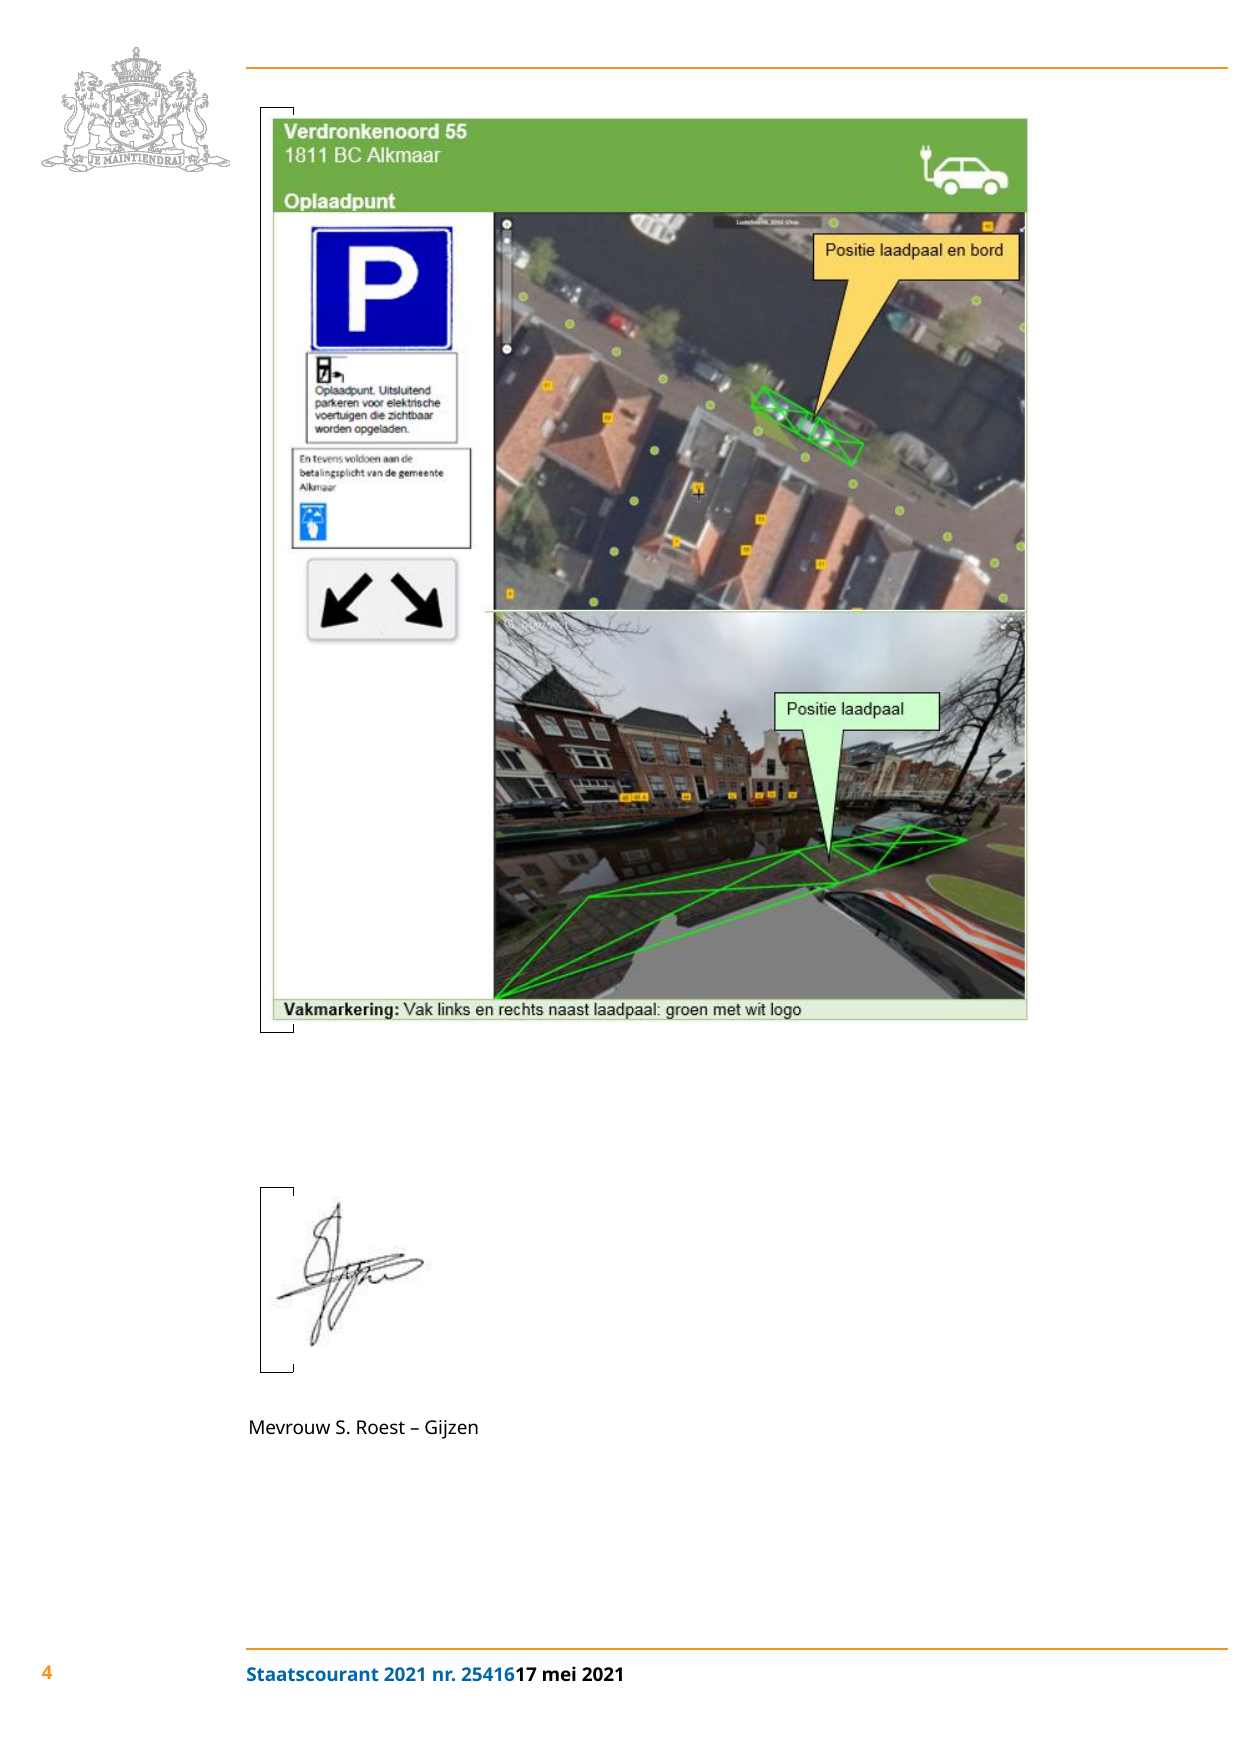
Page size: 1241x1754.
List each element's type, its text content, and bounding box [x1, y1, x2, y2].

picture [268, 1196, 501, 1364]
text Mevrouw S. Roest – Gijzen [248, 1414, 1152, 1440]
picture [41, 47, 231, 172]
picture [268, 115, 1030, 1024]
